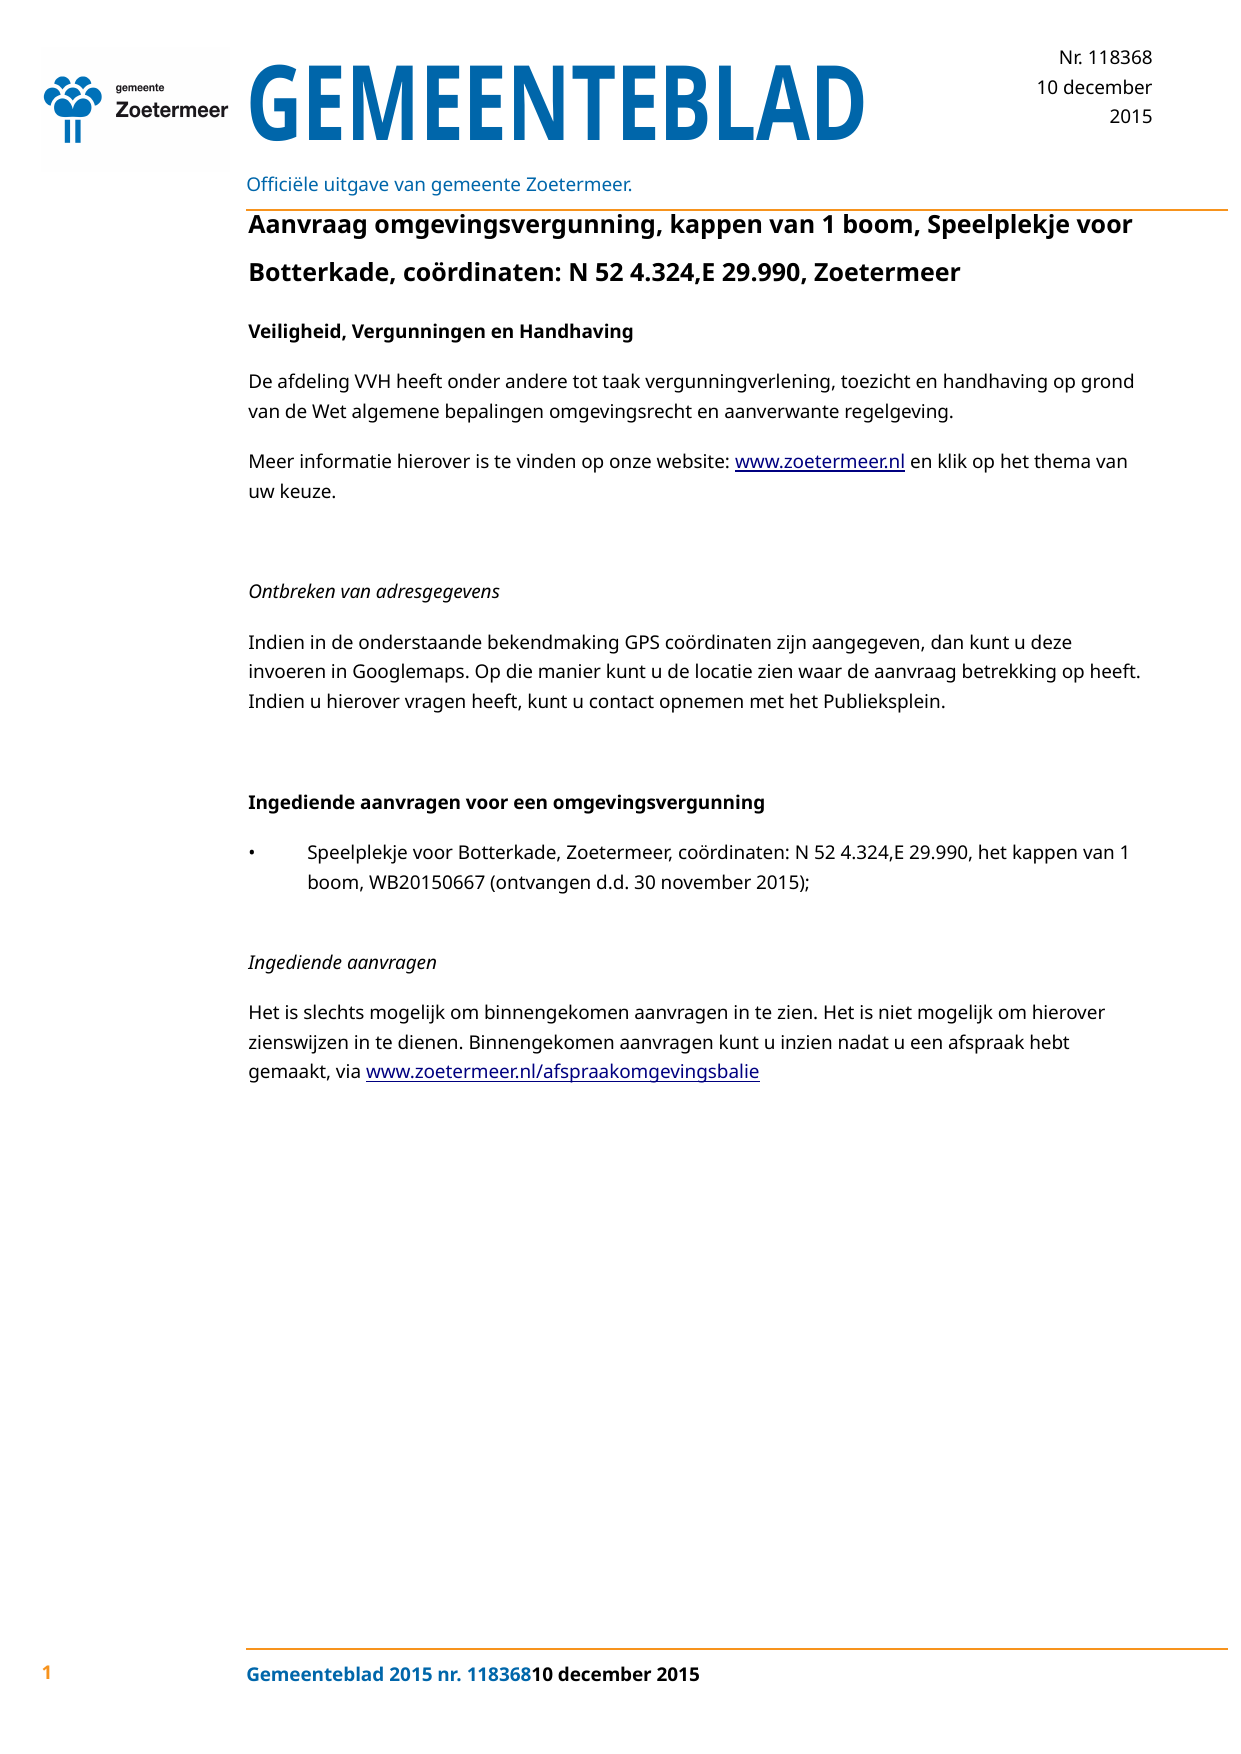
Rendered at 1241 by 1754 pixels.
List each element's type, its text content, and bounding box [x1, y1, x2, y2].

text Ontbreken van adresgegevens [248, 579, 1152, 604]
text De afdeling VVH heeft onder andere tot taak vergunningverlening, toezicht en handhaving op grond van de Wet algemene bepalingen omgevingsrecht en aanverwante regelgeving. [248, 368, 1152, 424]
text Veiligheid, Vergunningen en Handhaving [248, 318, 1152, 344]
picture [41, 47, 231, 172]
list Speelplekje voor Botterkade, Zoetermeer, coördinaten: N 52 4.324,E 29.990, het kappen van 1 boom, WB20150667 (ontvangen d.d. 30 november 2015); [248, 839, 1152, 895]
text Aanvraag omgevingsvergunning, kappen van 1 boom, Speelplekje voor Botterkade, coördinaten: N 52 4.324,E 29.990, Zoetermeer [248, 211, 1152, 288]
text Meer informatie hierover is te vinden op onze website: www.zoetermeer.nl en klik op het thema van uw keuze. [248, 448, 1152, 504]
text Ingediende aanvragen [248, 949, 1152, 975]
text Ingediende aanvragen voor een omgevingsvergunning [248, 789, 1152, 815]
text Het is slechts mogelijk om binnengekomen aanvragen in te zien. Het is niet mogelijk om hierover zienswijzen in te dienen. Binnengekomen aanvragen kunt u inzien nadat u een afspraak hebt gemaakt, via www.zoetermeer.nl/afspraakomgevingsbalie [248, 999, 1152, 1084]
text Indien in de onderstaande bekendmaking GPS coördinaten zijn aangegeven, dan kunt u deze invoeren in Googlemaps. Op die manier kunt u de locatie zien waar de aanvraag betrekking op heeft. Indien u hierover vragen heeft, kunt u contact opnemen met het Publieksplein. [248, 629, 1152, 714]
